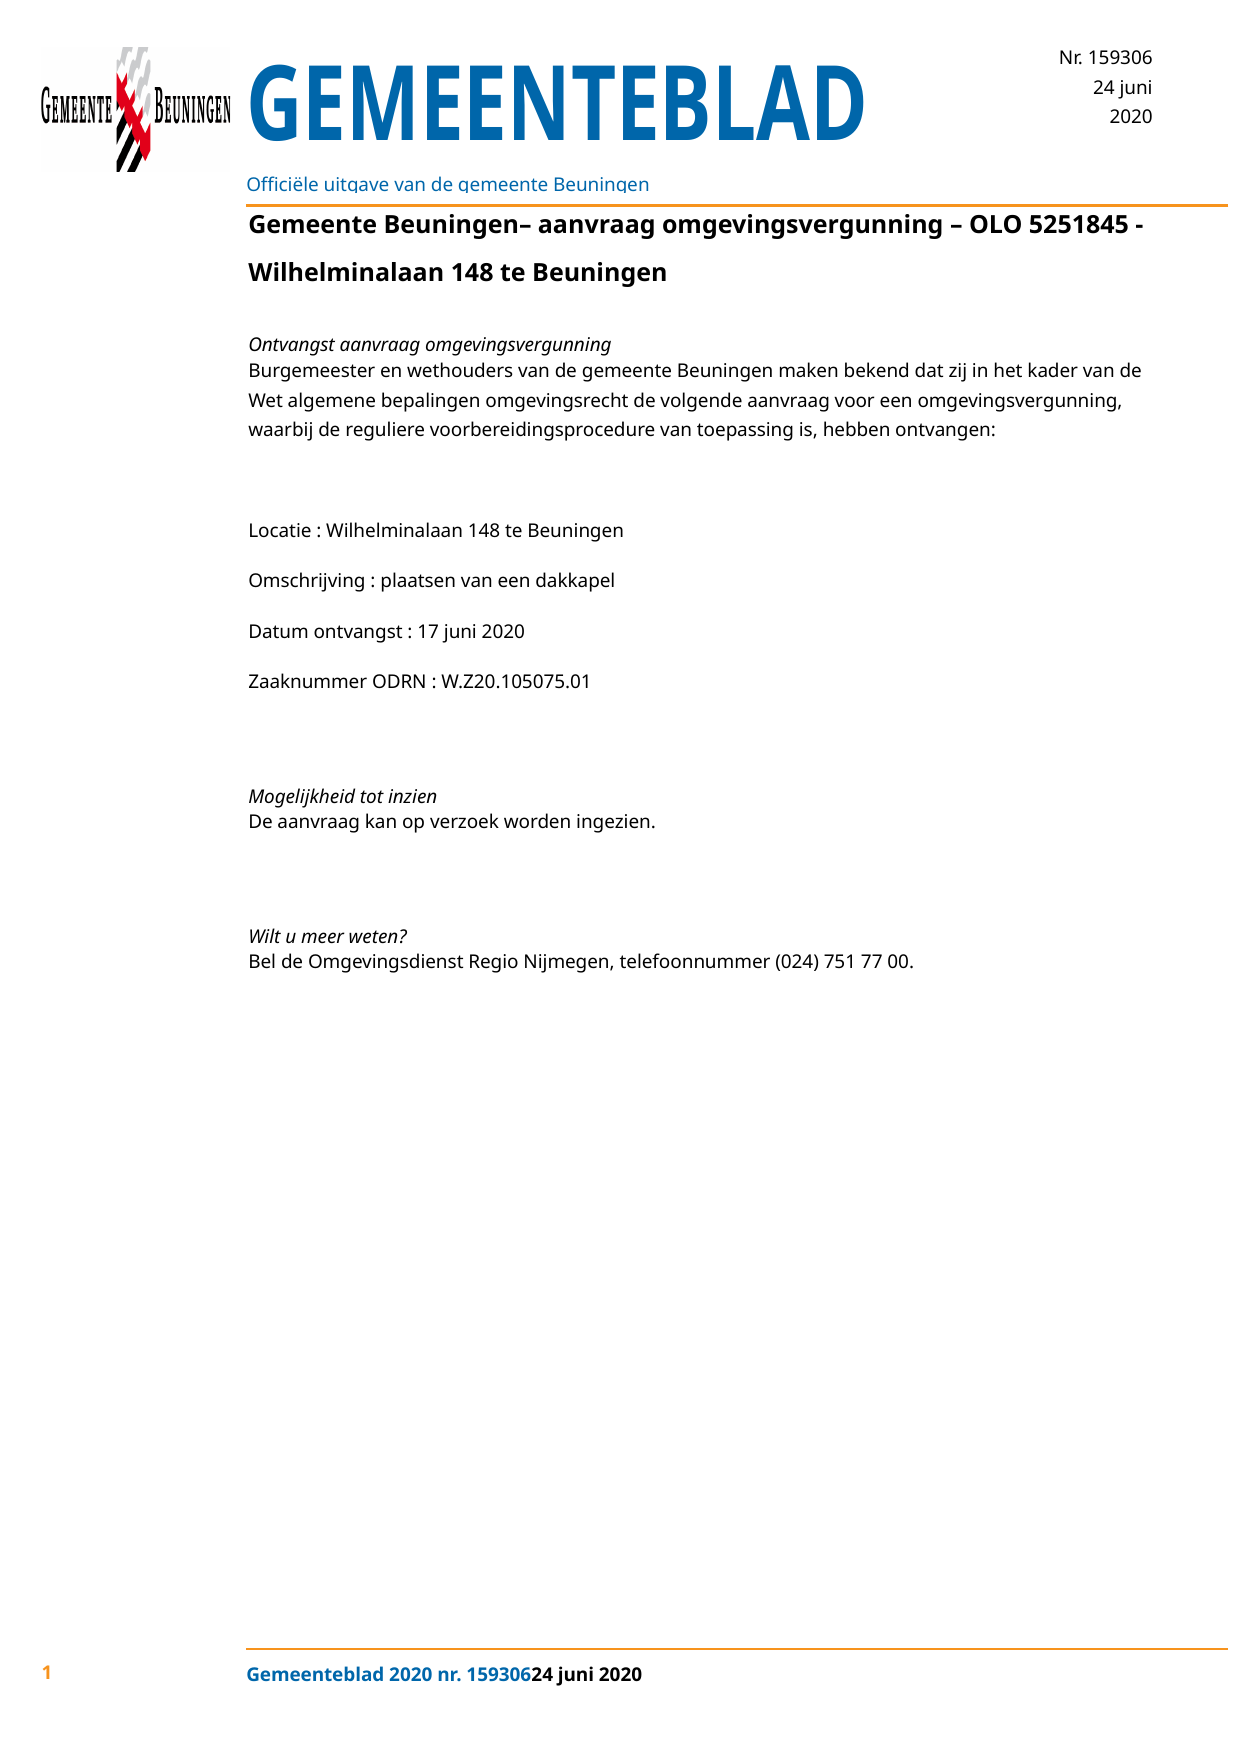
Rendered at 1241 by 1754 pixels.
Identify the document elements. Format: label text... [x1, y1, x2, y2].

text Wilt u meer weten? [248, 923, 1152, 949]
text Mogelijkheid tot inzien [248, 783, 1152, 808]
text Datum ontvangst : 17 juni 2020 [248, 618, 1152, 644]
text Locatie : Wilhelminalaan 148 te Beuningen [248, 517, 1152, 543]
text De aanvraag kan op verzoek worden ingezien. [248, 808, 1152, 834]
text Ontvangst aanvraag omgevingsvergunning [248, 331, 1152, 357]
text Omschrijving : plaatsen van een dakkapel [248, 568, 1152, 593]
picture [41, 47, 231, 172]
text Gemeente Beuningen– aanvraag omgevingsvergunning – OLO 5251845 - Wilhelminalaan 148 te Beuningen [248, 207, 1152, 288]
text Zaaknummer ODRN : W.Z20.105075.01 [248, 668, 1152, 694]
text Burgemeester en wethouders van de gemeente Beuningen maken bekend dat zij in het kader van de Wet algemene bepalingen omgevingsrecht de volgende aanvraag voor een omgevingsvergunning, waarbij de reguliere voorbereidingsprocedure van toepassing is, hebben ontvangen: [248, 357, 1152, 442]
text Bel de Omgevingsdienst Regio Nijmegen, telefoonnummer (024) 751 77 00. [248, 949, 1152, 974]
